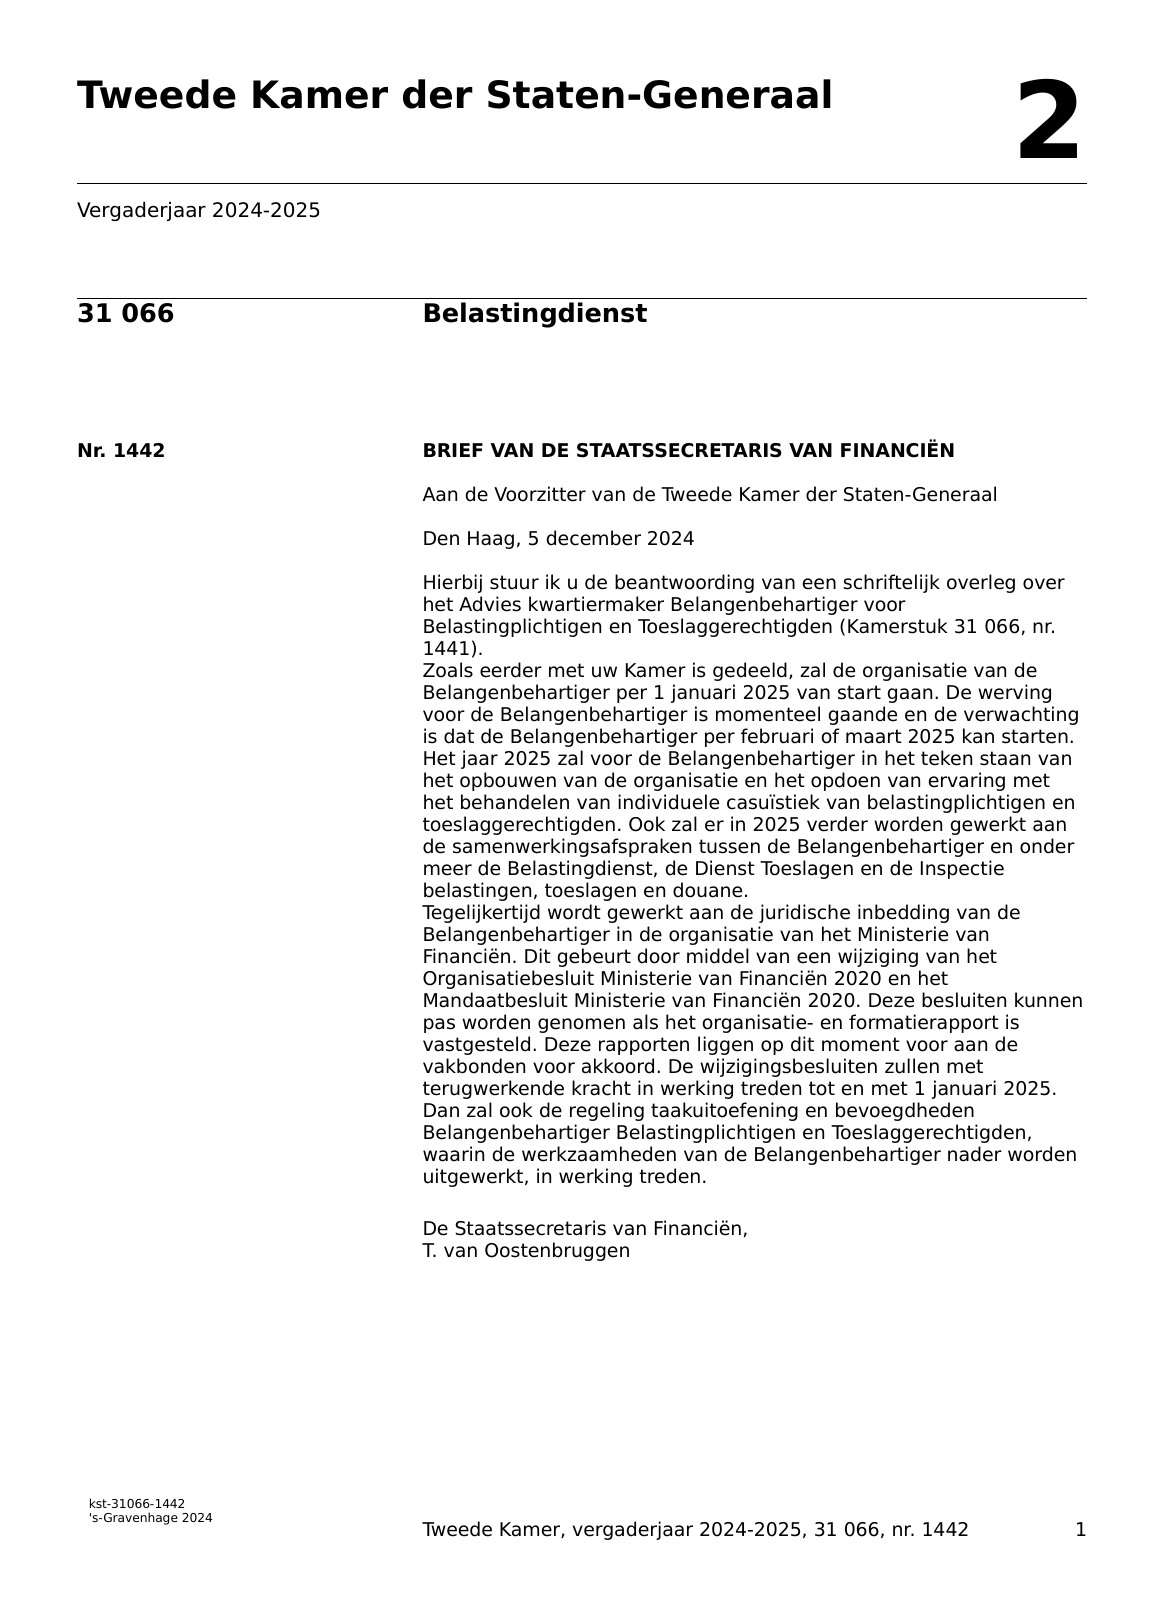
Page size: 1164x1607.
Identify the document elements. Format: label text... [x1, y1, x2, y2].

table_header 2 [886, 59, 1087, 183]
text Hierbij stuur ik u de beantwoording van een schriftelijk overleg over het Advies kwartiermaker Belangenbehartiger voor Belastingplichtigen en Toeslaggerechtigden (Kamerstuk 31 066, nr. 1441). [422, 572, 1087, 660]
text Zoals eerder met uw Kamer is gedeeld, zal de organisatie van de Belangenbehartiger per 1 januari 2025 van start gaan. De werving voor de Belangenbehartiger is momenteel gaande en de verwachting is dat de Belangenbehartiger per februari of maart 2025 kan starten. Het jaar 2025 zal voor de Belangenbehartiger in het teken staan van het opbouwen van de organisatie en het opdoen van ervaring met het behandelen van individuele casuïstiek van belastingplichtigen en toeslaggerechtigden. Ook zal er in 2025 verder worden gewerkt aan de samenwerkingsafspraken tussen de Belangenbehartiger en onder meer de Belastingdienst, de Dienst Toeslagen en de Inspectie belastingen, toeslagen en douane. [422, 660, 1087, 902]
table_header Tweede Kamer der Staten-Generaal [77, 59, 886, 183]
text Den Haag, 5 december 2024 [422, 528, 1087, 550]
text kst-31066-1442 [88, 1497, 323, 1511]
text Dan zal ook de regeling taakuitoefening en bevoegdheden Belangenbehartiger Belastingplichtigen en Toeslaggerechtigden, waarin de werkzaamheden van de Belangenbehartiger nader worden uitgewerkt, in werking treden. [422, 1100, 1087, 1188]
subtitle Nr. 1442 BRIEF VAN DE STAATSSECRETARIS VAN FINANCIËN [77, 440, 1087, 462]
table_cell Vergaderjaar 2024-2025 [77, 184, 1087, 298]
text Tegelijkertijd wordt gewerkt aan de juridische inbedding van de Belangenbehartiger in de organisatie van het Ministerie van Financiën. Dit gebeurt door middel van een wijziging van het Organisatiebesluit Ministerie van Financiën 2020 en het Mandaatbesluit Ministerie van Financiën 2020. Deze besluiten kunnen pas worden genomen als het organisatie- en formatierapport is vastgesteld. Deze rapporten liggen op dit moment voor aan de vakbonden voor akkoord. De wijzigingsbesluiten zullen met terugwerkende kracht in werking treden tot en met 1 januari 2025. [422, 902, 1087, 1100]
subtitle 31 066 Belastingdienst [77, 299, 1087, 329]
text De Staatssecretaris van Financiën, T. van Oostenbruggen [422, 1218, 1087, 1262]
text 's-Gravenhage 2024 [88, 1511, 323, 1525]
text Aan de Voorzitter van de Tweede Kamer der Staten-Generaal [422, 484, 1087, 506]
